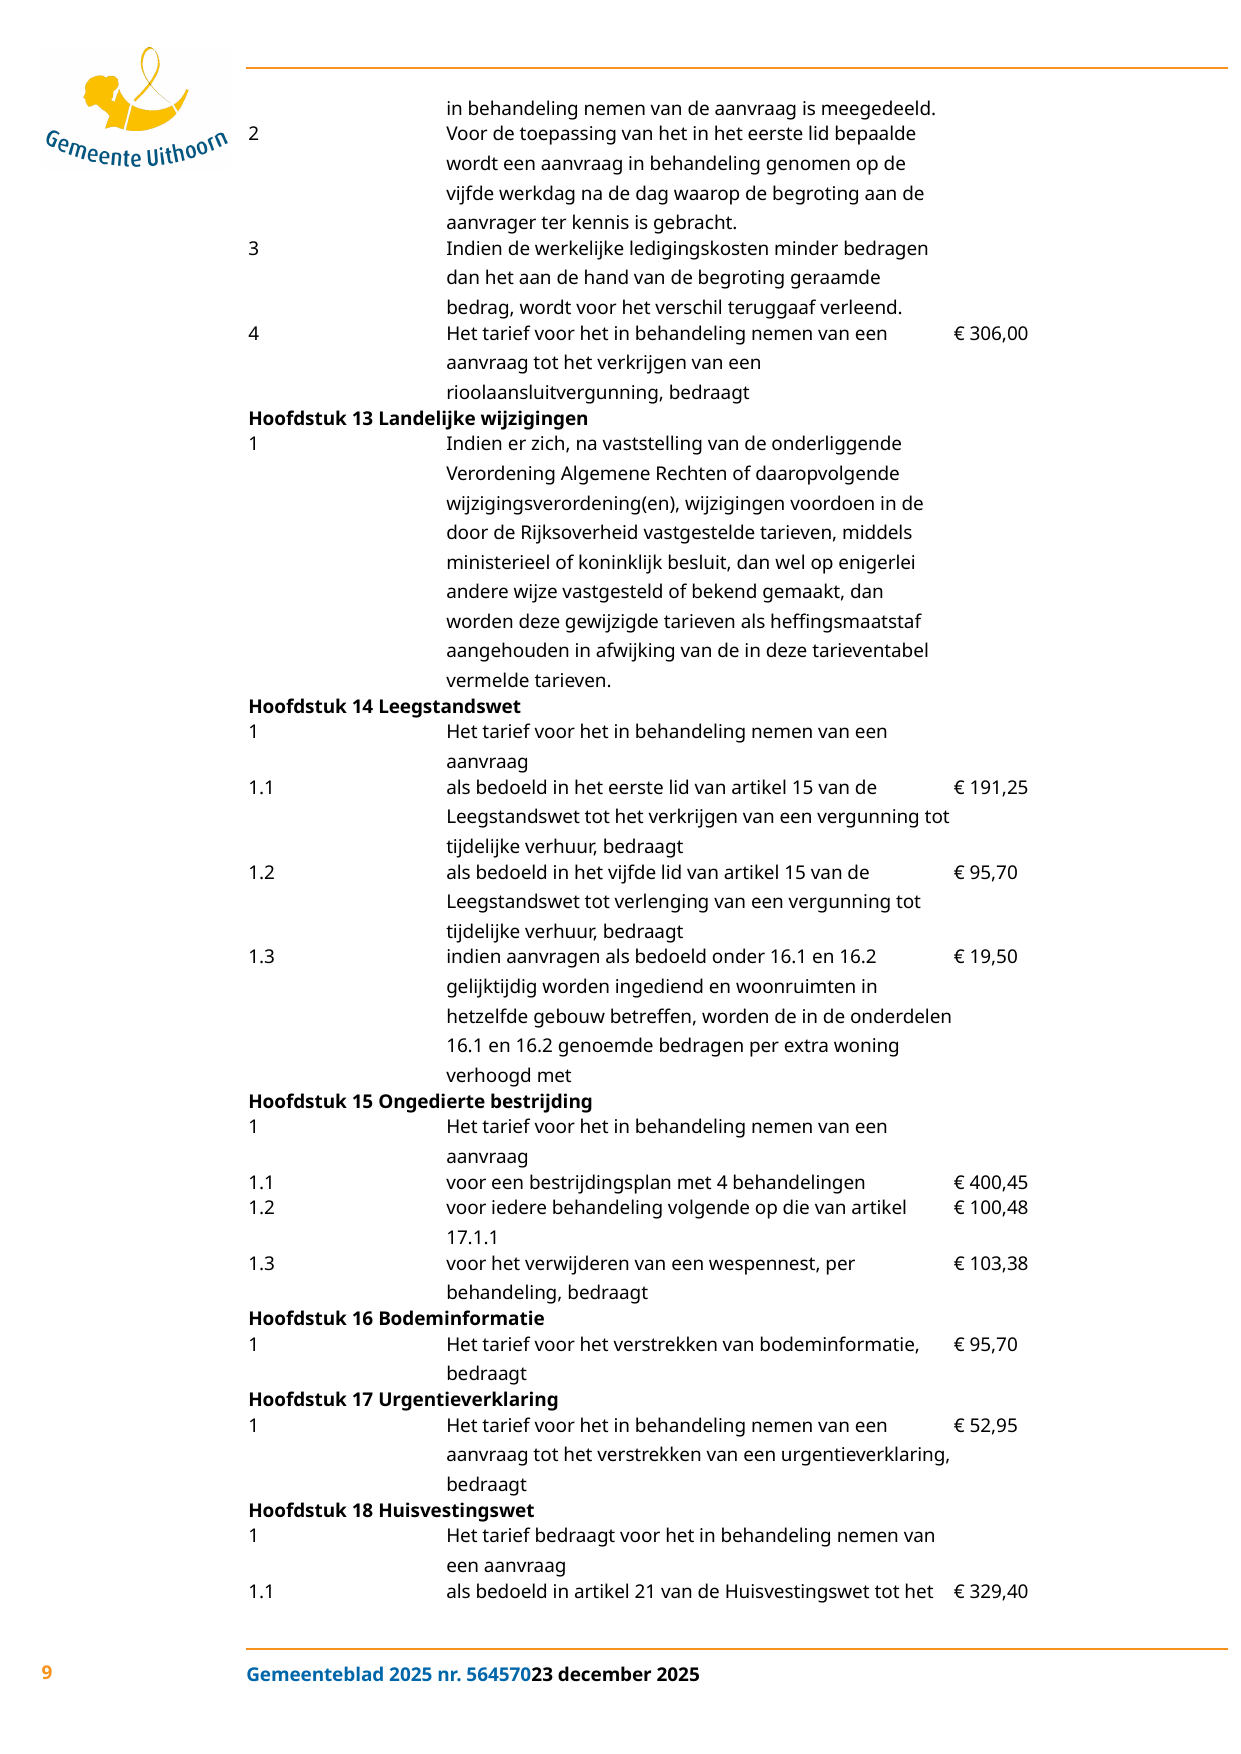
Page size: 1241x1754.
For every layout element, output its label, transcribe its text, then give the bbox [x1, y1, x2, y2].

table_cell [954, 235, 1152, 320]
table_cell 1 [248, 1523, 446, 1578]
table_cell [954, 719, 1152, 774]
table_cell [954, 693, 1152, 719]
table_cell € 306,00 [954, 320, 1152, 405]
table_cell als bedoeld in het vijfde lid van artikel 15 van de Leegstandswet tot verlenging van een vergunning tot tijdelijke verhuur, bedraagt [446, 859, 954, 944]
table_cell [954, 1305, 1152, 1331]
table_cell € 100,48 [954, 1195, 1152, 1250]
table_cell [954, 1386, 1152, 1412]
table_cell € 103,38 [954, 1250, 1152, 1305]
table_cell 1 [248, 431, 446, 693]
table_cell Hoofdstuk 16 Bodeminformatie [248, 1305, 954, 1331]
table_cell Het tarief voor het in behandeling nemen van een aanvraag tot het verkrijgen van een rioolaansluitvergunning, bedraagt [446, 320, 954, 405]
table_cell als bedoeld in het eerste lid van artikel 15 van de Leegstandswet tot het verkrijgen van een vergunning tot tijdelijke verhuur, bedraagt [446, 774, 954, 859]
table_cell Het tarief voor het in behandeling nemen van een aanvraag [446, 1114, 954, 1169]
table_cell Voor de toepassing van het in het eerste lid bepaalde wordt een aanvraag in behandeling genomen op de vijfde werkdag na de dag waarop de begroting aan de aanvrager ter kennis is gebracht. [446, 121, 954, 235]
table_cell 1.1 [248, 1578, 446, 1604]
table_cell € 52,95 [954, 1412, 1152, 1497]
table_cell € 400,45 [954, 1169, 1152, 1194]
table_cell [248, 95, 446, 121]
table_cell Hoofdstuk 17 Urgentieverklaring [248, 1386, 954, 1412]
table_cell Het tarief voor het in behandeling nemen van een aanvraag [446, 719, 954, 774]
table_cell Hoofdstuk 15 Ongedierte bestrijding [248, 1088, 954, 1113]
table_cell in behandeling nemen van de aanvraag is meegedeeld. [446, 95, 954, 121]
table_cell [954, 1088, 1152, 1113]
table_cell 1 [248, 719, 446, 774]
table_cell Het tarief bedraagt voor het in behandeling nemen van een aanvraag [446, 1523, 954, 1578]
table_cell 1 [248, 1331, 446, 1386]
table_cell 1.1 [248, 1169, 446, 1194]
table_cell € 191,25 [954, 774, 1152, 859]
table_cell Hoofdstuk 18 Huisvestingswet [248, 1497, 954, 1523]
table_cell 1.3 [248, 944, 446, 1088]
table_cell 1.3 [248, 1250, 446, 1305]
table_cell Het tarief voor het in behandeling nemen van een aanvraag tot het verstrekken van een urgentieverklaring, bedraagt [446, 1412, 954, 1497]
table_cell voor een bestrijdingsplan met 4 behandelingen [446, 1169, 954, 1194]
table_cell [954, 431, 1152, 693]
table_cell € 95,70 [954, 859, 1152, 944]
table_cell Het tarief voor het verstrekken van bodeminformatie, bedraagt [446, 1331, 954, 1386]
table_cell 1 [248, 1412, 446, 1497]
table_cell 2 [248, 121, 446, 235]
table_cell [954, 1497, 1152, 1523]
table_cell 1.2 [248, 859, 446, 944]
table_cell [954, 405, 1152, 431]
table_cell € 95,70 [954, 1331, 1152, 1386]
table_cell indien aanvragen als bedoeld onder 16.1 en 16.2 gelijktijdig worden ingediend en woonruimten in hetzelfde gebouw betreffen, worden de in de onderdelen 16.1 en 16.2 genoemde bedragen per extra woning verhoogd met [446, 944, 954, 1088]
table_cell € 329,40 [954, 1578, 1152, 1604]
table_cell [954, 95, 1152, 121]
table_cell 1.2 [248, 1195, 446, 1250]
table_cell 4 [248, 320, 446, 405]
table_cell als bedoeld in artikel 21 van de Huisvestingswet tot het [446, 1578, 954, 1604]
table_cell voor iedere behandeling volgende op die van artikel 17.1.1 [446, 1195, 954, 1250]
table_cell 1.1 [248, 774, 446, 859]
table_cell 1 [248, 1114, 446, 1169]
table_cell € 19,50 [954, 944, 1152, 1088]
table_cell [954, 1114, 1152, 1169]
table_cell [954, 1523, 1152, 1578]
table_cell Indien de werkelijke ledigingskosten minder bedragen dan het aan de hand van de begroting geraamde bedrag, wordt voor het verschil teruggaaf verleend. [446, 235, 954, 320]
table_cell 3 [248, 235, 446, 320]
table_cell Hoofdstuk 13 Landelijke wijzigingen [248, 405, 954, 431]
table_cell Hoofdstuk 14 Leegstandswet [248, 693, 954, 719]
table_cell voor het verwijderen van een wespennest, per behandeling, bedraagt [446, 1250, 954, 1305]
table_cell Indien er zich, na vaststelling van de onderliggende Verordening Algemene Rechten of daaropvolgende wijzigingsverordening(en), wijzigingen voordoen in de door de Rijksoverheid vastgestelde tarieven, middels ministerieel of koninklijk besluit, dan wel op enigerlei andere wijze vastgesteld of bekend gemaakt, dan worden deze gewijzigde tarieven als heffingsmaatstaf aangehouden in afwijking van de in deze tarieventabel vermelde tarieven. [446, 431, 954, 693]
picture [41, 47, 231, 172]
table_cell [954, 121, 1152, 235]
